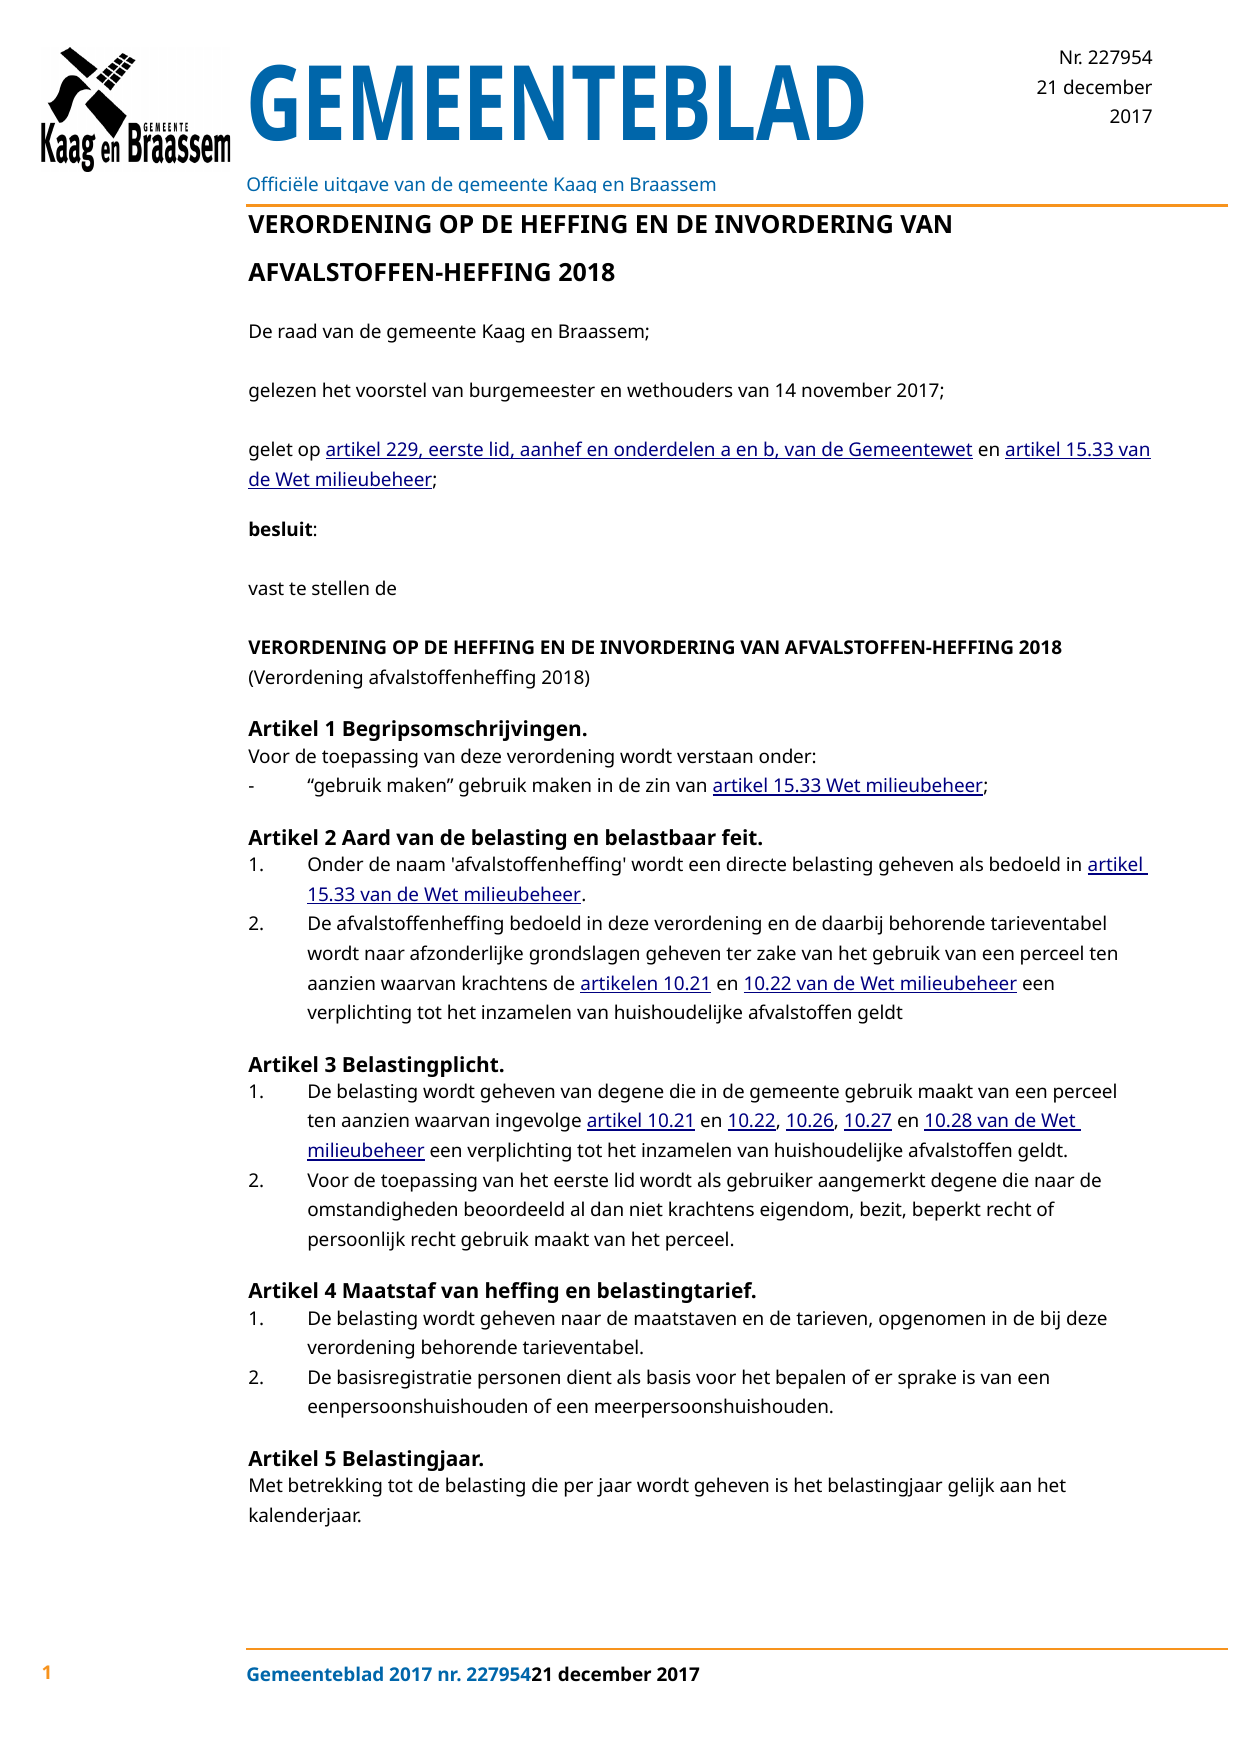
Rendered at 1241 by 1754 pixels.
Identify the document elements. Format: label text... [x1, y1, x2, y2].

picture [41, 47, 231, 172]
text Voor de toepassing van deze verordening wordt verstaan onder: [248, 743, 1152, 769]
list De afvalstoffenheffing bedoeld in deze verordening en de daarbij behorende tarieventabel wordt naar afzonderlijke grondslagen geheven ter zake van het gebruik van een perceel ten aanzien waarvan krachtens de artikelen 10.21 en 10.22 van de Wet milieubeheer een verplichting tot het inzamelen van huishoudelijke afvalstoffen geldt [248, 911, 1152, 1025]
text De raad van de gemeente Kaag en Braassem; [248, 318, 1152, 344]
text gelezen het voorstel van burgemeester en wethouders van 14 november 2017; [248, 377, 1152, 403]
text VERORDENING OP DE HEFFING EN DE INVORDERING VAN AFVALSTOFFEN-HEFFING 2018 [248, 207, 1152, 288]
text Artikel 3 Belastingplicht. [248, 1050, 1152, 1078]
list Onder de naam 'afvalstoffenheffing' wordt een directe belasting geheven als bedoeld in artikel 15.33 van de Wet milieubeheer. [248, 851, 1152, 907]
text VERORDENING OP DE HEFFING EN DE INVORDERING VAN AFVALSTOFFEN-HEFFING 2018 (Verordening afvalstoffenheffing 2018) [248, 634, 1152, 690]
list De basisregistratie personen dient als basis voor het bepalen of er sprake is van een eenpersoonshuishouden of een meerpersoonshuishouden. [248, 1364, 1152, 1419]
text Artikel 2 Aard van de belasting en belastbaar feit. [248, 823, 1152, 851]
text Artikel 4 Maatstaf van heffing en belastingtarief. [248, 1276, 1152, 1305]
list De belasting wordt geheven naar de maatstaven en de tarieven, opgenomen in de bij deze verordening behorende tarieventabel. [248, 1305, 1152, 1360]
text Met betrekking tot de belasting die per jaar wordt geheven is het belastingjaar gelijk aan het kalenderjaar. [248, 1472, 1152, 1528]
text gelet op artikel 229, eerste lid, aanhef en onderdelen a en b, van de Gemeentewet en artikel 15.33 van de Wet milieubeheer; [248, 436, 1152, 492]
text vast te stellen de [248, 575, 1152, 601]
list Voor de toepassing van het eerste lid wordt als gebruiker aangemerkt degene die naar de omstandigheden beoordeeld al dan niet krachtens eigendom, bezit, beperkt recht of persoonlijk recht gebruik maakt van het perceel. [248, 1167, 1152, 1252]
list “gebruik maken” gebruik maken in de zin van artikel 15.33 Wet milieubeheer; [248, 772, 1152, 798]
text besluit: [248, 516, 1152, 542]
list De belasting wordt geheven van degene die in de gemeente gebruik maakt van een perceel ten aanzien waarvan ingevolge artikel 10.21 en 10.22, 10.26, 10.27 en 10.28 van de Wet milieubeheer een verplichting tot het inzamelen van huishoudelijke afvalstoffen geldt. [248, 1078, 1152, 1163]
text Artikel 5 Belastingjaar. [248, 1444, 1152, 1472]
text Artikel 1 Begripsomschrijvingen. [248, 714, 1152, 743]
